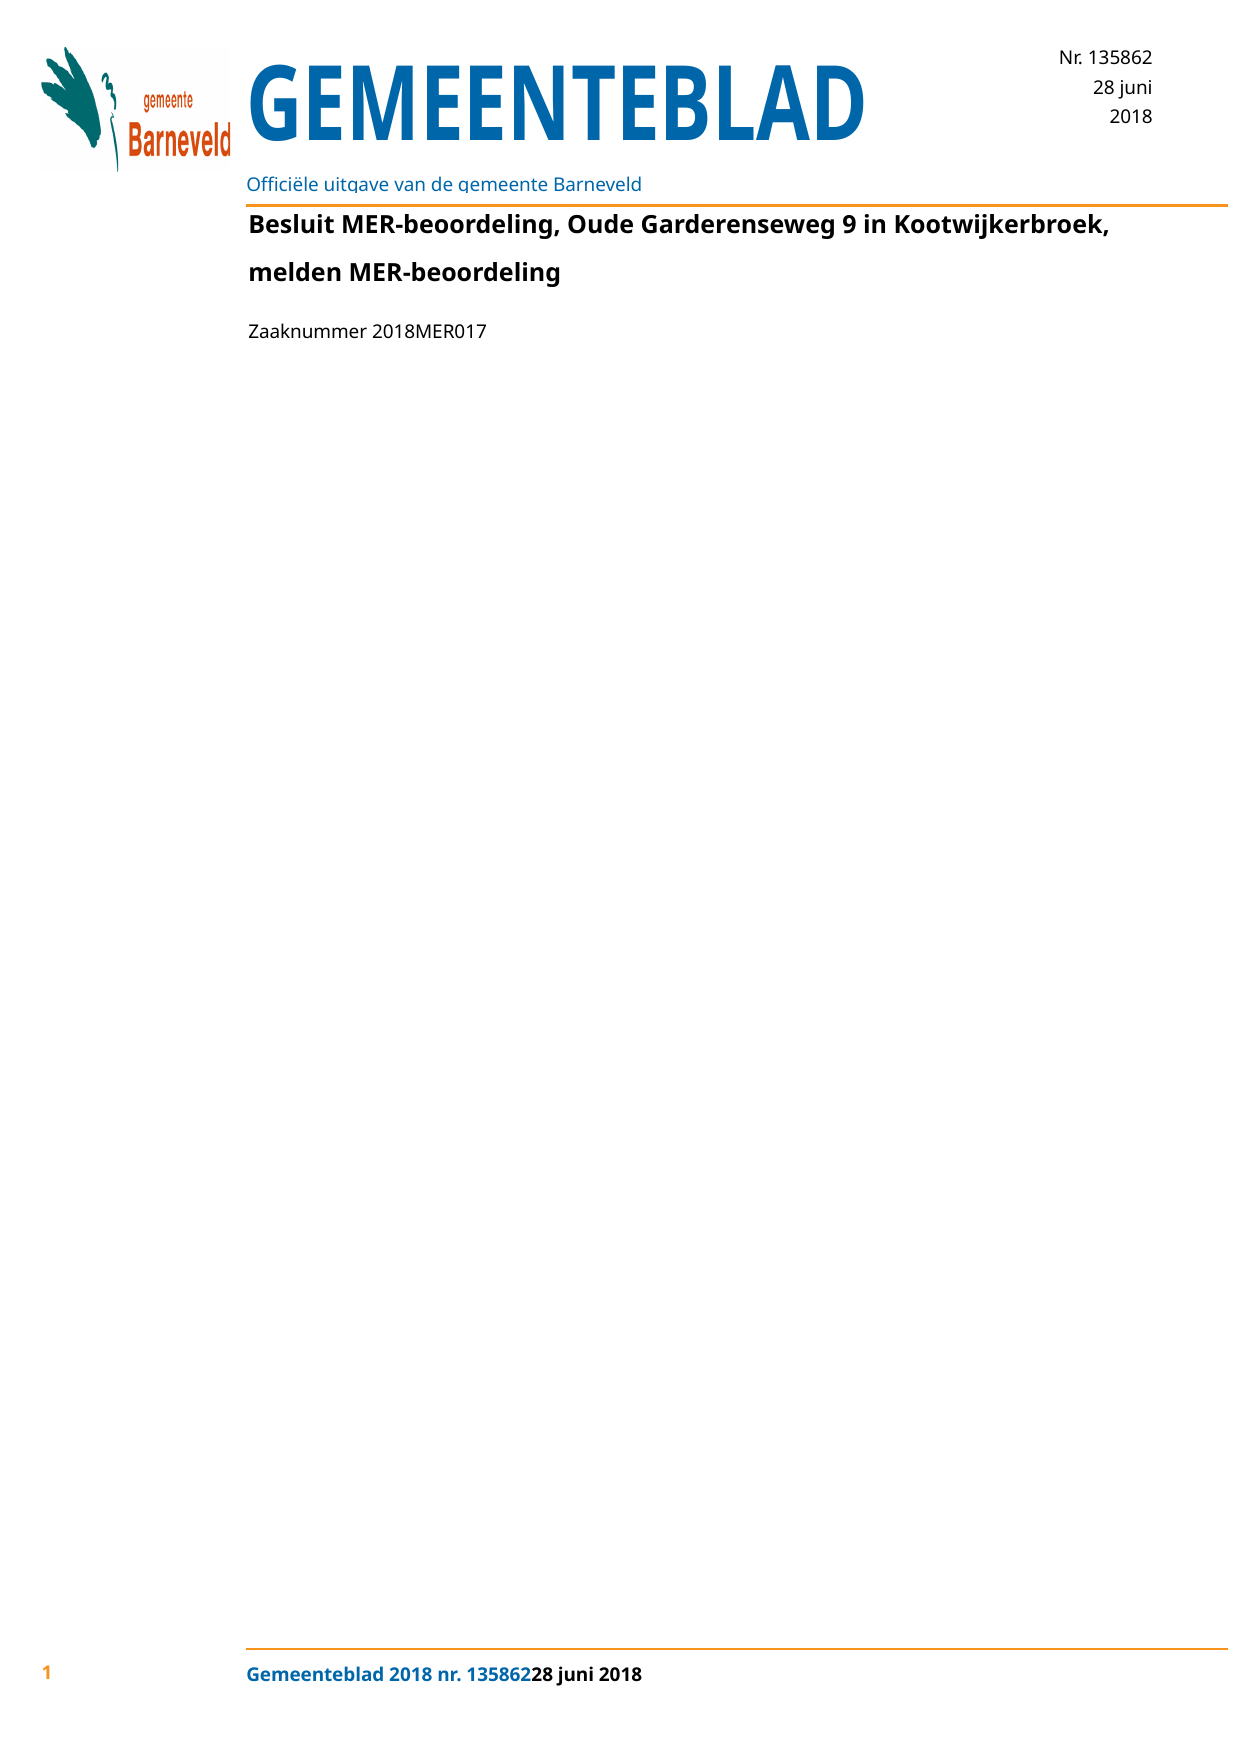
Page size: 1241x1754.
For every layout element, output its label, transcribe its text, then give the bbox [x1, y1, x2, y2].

picture [41, 47, 231, 172]
text Zaaknummer 2018MER017 [248, 318, 1152, 344]
text Besluit MER-beoordeling, Oude Garderenseweg 9 in Kootwijkerbroek, melden MER-beoordeling [248, 207, 1152, 288]
